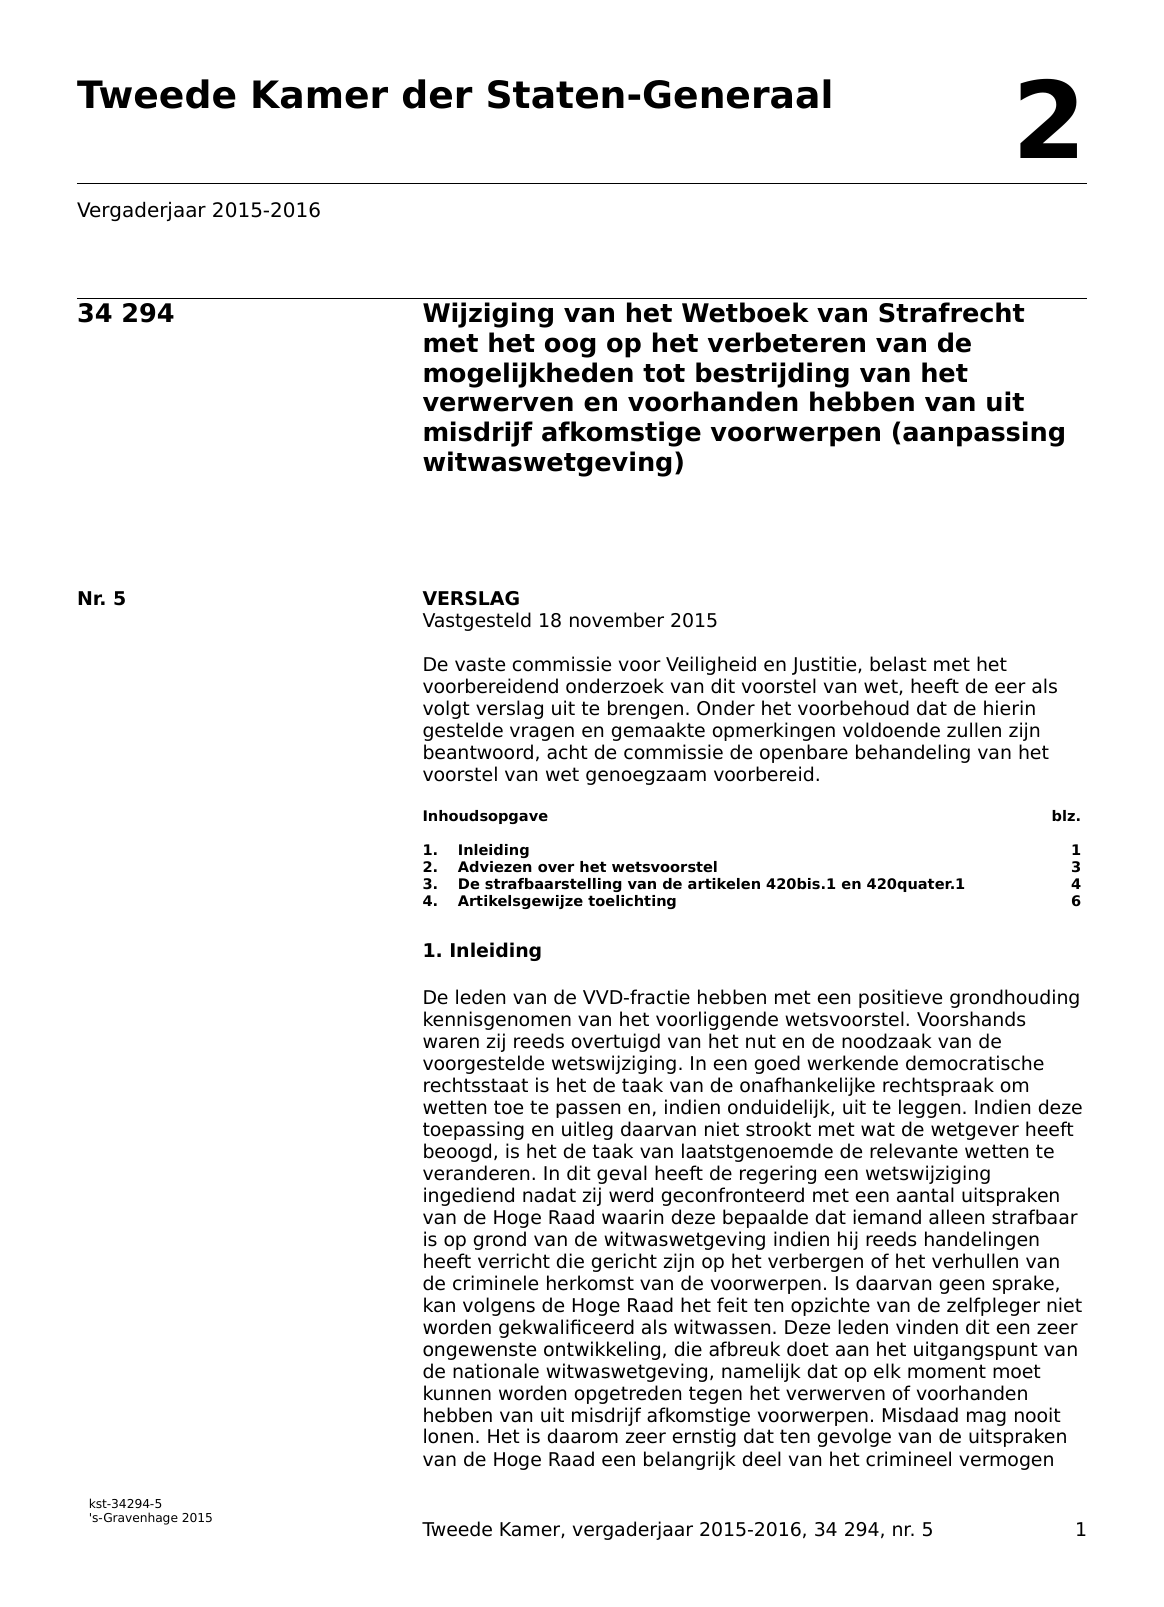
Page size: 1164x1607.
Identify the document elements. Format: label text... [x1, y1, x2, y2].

table_cell 6 [1028, 893, 1087, 910]
text De vaste commissie voor Veiligheid en Justitie, belast met het voorbereidend onderzoek van dit voorstel van wet, heeft de eer als volgt verslag uit te brengen. Onder het voorbehoud dat de hierin gestelde vragen en gemaakte opmerkingen voldoende zullen zijn beantwoord, acht de commissie de openbare behandeling van het voorstel van wet genoegzaam voorbereid. [422, 654, 1087, 786]
table_cell [452, 825, 1028, 842]
text Vastgesteld 18 november 2015 [422, 610, 1087, 632]
table_header 2 [886, 59, 1087, 183]
table_header blz. [1028, 808, 1087, 825]
subtitle 34 294 Wijziging van het Wetboek van Strafrecht met het oog op het verbeteren van de mogelijkheden tot bestrijding van het verwerven en voorhanden hebben van uit misdrijf afkomstige voorwerpen (aanpassing witwaswetgeving) [77, 299, 1087, 477]
table_cell 1. [422, 842, 452, 859]
table_header Inhoudsopgave [422, 808, 1028, 825]
text 's-Gravenhage 2015 [88, 1511, 323, 1525]
table_cell De strafbaarstelling van de artikelen 420bis.1 en 420quater.1 [452, 876, 1028, 893]
table_cell Vergaderjaar 2015-2016 [77, 184, 1087, 298]
subtitle 1. Inleiding [422, 940, 1087, 962]
text kst-34294-5 [88, 1497, 323, 1511]
table_cell 3. [422, 876, 452, 893]
table_header Tweede Kamer der Staten-Generaal [77, 59, 886, 183]
table_cell 1 [1028, 842, 1087, 859]
table_cell [1028, 825, 1087, 842]
table_cell 2. [422, 859, 452, 876]
subtitle Nr. 5 VERSLAG [77, 588, 1087, 610]
table_cell [422, 825, 452, 842]
table_cell Adviezen over het wetsvoorstel [452, 859, 1028, 876]
table_cell Inleiding [452, 842, 1028, 859]
text De leden van de VVD-fractie hebben met een positieve grondhouding kennisgenomen van het voorliggende wetsvoorstel. Voorshands waren zij reeds overtuigd van het nut en de noodzaak van de voorgestelde wetswijziging. In een goed werkende democratische rechtsstaat is het de taak van de onafhankelijke rechtspraak om wetten toe te passen en, indien onduidelijk, uit te leggen. Indien deze toepassing en uitleg daarvan niet strookt met wat de wetgever heeft beoogd, is het de taak van laatstgenoemde de relevante wetten te veranderen. In dit geval heeft de regering een wetswijziging ingediend nadat zij werd geconfronteerd met een aantal uitspraken van de Hoge Raad waarin deze bepaalde dat iemand alleen strafbaar is op grond van de witwaswetgeving indien hij reeds handelingen heeft verricht die gericht zijn op het verbergen of het verhullen van de criminele herkomst van de voorwerpen. Is daarvan geen sprake, kan volgens de Hoge Raad het feit ten opzichte van de zelfpleger niet worden gekwalificeerd als witwassen. Deze leden vinden dit een zeer ongewenste ontwikkeling, die afbreuk doet aan het uitgangspunt van de nationale witwaswetgeving, namelijk dat op elk moment moet kunnen worden opgetreden tegen het verwerven of voorhanden hebben van uit misdrijf afkomstige voorwerpen. Misdaad mag nooit lonen. Het is daarom zeer ernstig dat ten gevolge van de uitspraken van de Hoge Raad een belangrijk deel van het crimineel vermogen [422, 987, 1087, 1470]
table_cell 3 [1028, 859, 1087, 876]
table_cell 4. [422, 893, 452, 910]
table_cell 4 [1028, 876, 1087, 893]
table_cell Artikelsgewijze toelichting [452, 893, 1028, 910]
